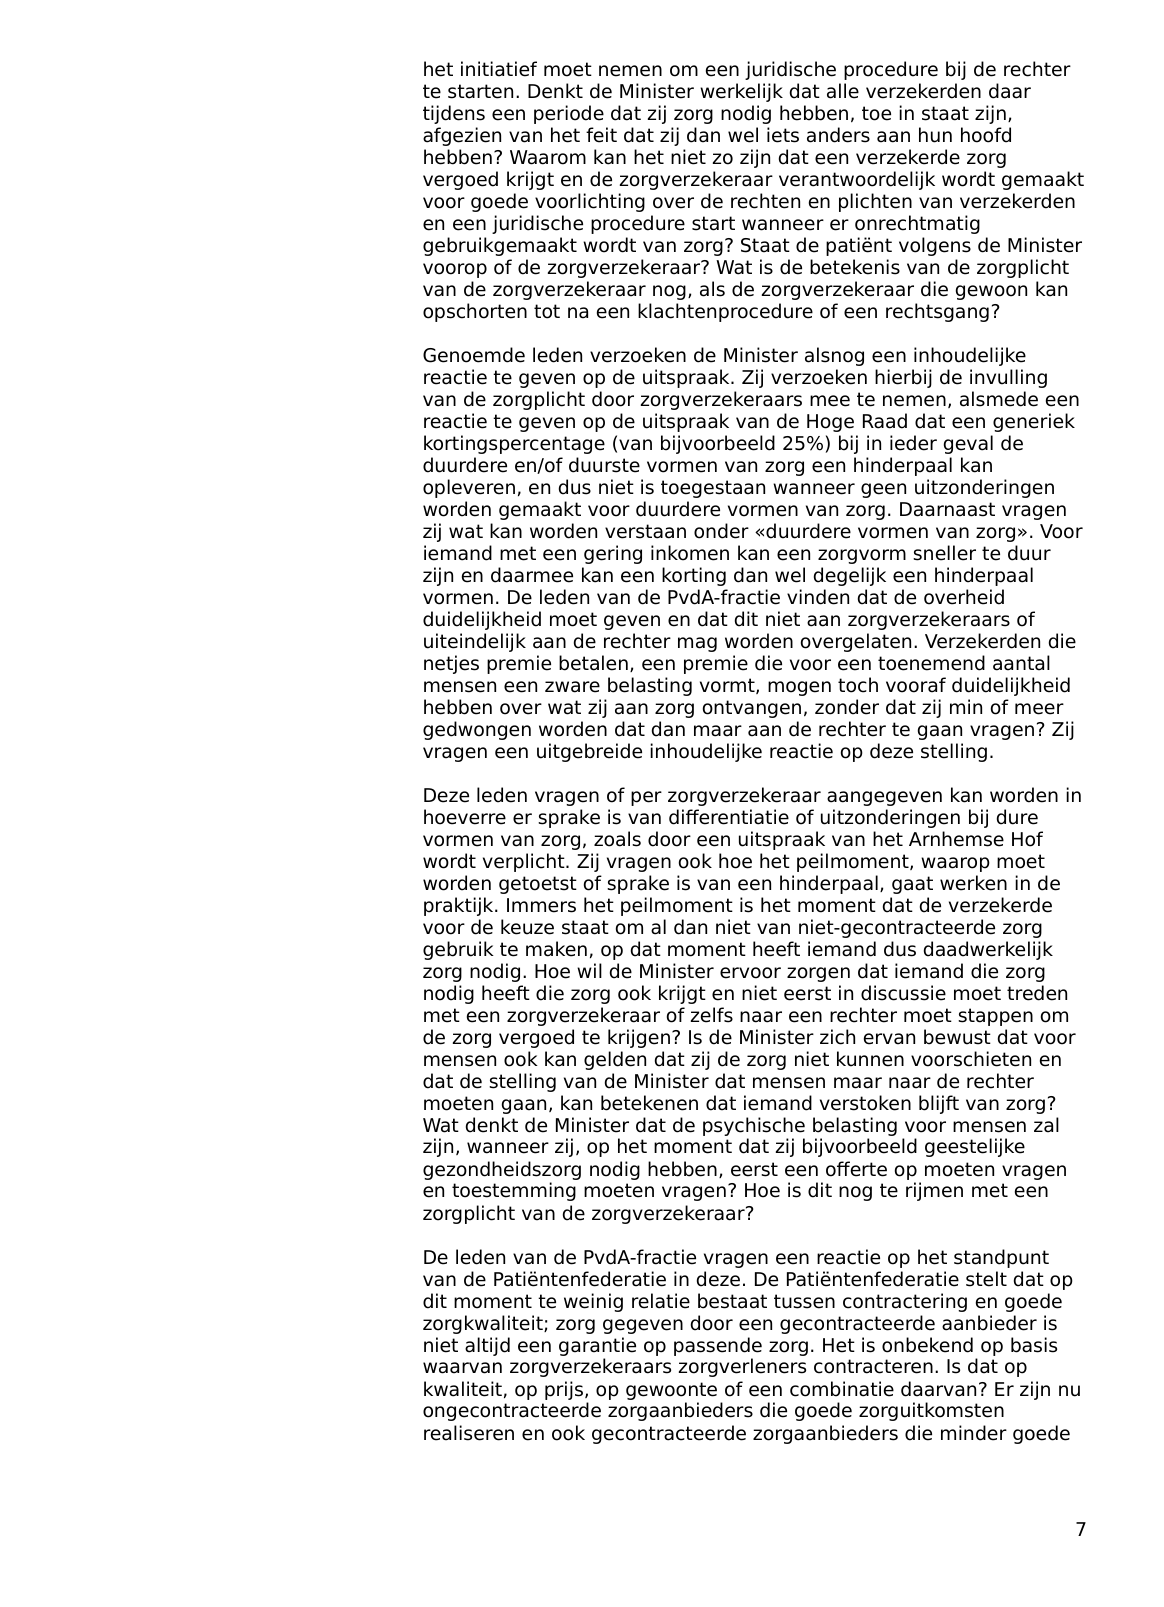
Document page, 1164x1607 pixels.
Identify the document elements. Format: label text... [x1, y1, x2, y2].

text het initiatief moet nemen om een juridische procedure bij de rechter te starten. Denkt de Minister werkelijk dat alle verzekerden daar tijdens een periode dat zij zorg nodig hebben, toe in staat zijn, afgezien van het feit dat zij dan wel iets anders aan hun hoofd hebben? Waarom kan het niet zo zijn dat een verzekerde zorg vergoed krijgt en de zorgverzekeraar verantwoordelijk wordt gemaakt voor goede voorlichting over de rechten en plichten van verzekerden en een juridische procedure start wanneer er onrechtmatig gebruikgemaakt wordt van zorg? Staat de patiënt volgens de Minister voorop of de zorgverzekeraar? Wat is de betekenis van de zorgplicht van de zorgverzekeraar nog, als de zorgverzekeraar die gewoon kan opschorten tot na een klachtenprocedure of een rechtsgang? [422, 59, 1087, 323]
text Genoemde leden verzoeken de Minister alsnog een inhoudelijke reactie te geven op de uitspraak. Zij verzoeken hierbij de invulling van de zorgplicht door zorgverzekeraars mee te nemen, alsmede een reactie te geven op de uitspraak van de Hoge Raad dat een generiek kortingspercentage (van bijvoorbeeld 25%) bij in ieder geval de duurdere en/of duurste vormen van zorg een hinderpaal kan opleveren, en dus niet is toegestaan wanneer geen uitzonderingen worden gemaakt voor duurdere vormen van zorg. Daarnaast vragen zij wat kan worden verstaan onder «duurdere vormen van zorg». Voor iemand met een gering inkomen kan een zorgvorm sneller te duur zijn en daarmee kan een korting dan wel degelijk een hinderpaal vormen. De leden van de PvdA-fractie vinden dat de overheid duidelijkheid moet geven en dat dit niet aan zorgverzekeraars of uiteindelijk aan de rechter mag worden overgelaten. Verzekerden die netjes premie betalen, een premie die voor een toenemend aantal mensen een zware belasting vormt, mogen toch vooraf duidelijkheid hebben over wat zij aan zorg ontvangen, zonder dat zij min of meer gedwongen worden dat dan maar aan de rechter te gaan vragen? Zij vragen een uitgebreide inhoudelijke reactie op deze stelling. [422, 345, 1087, 763]
text De leden van de PvdA-fractie vragen een reactie op het standpunt van de Patiëntenfederatie in deze. De Patiëntenfederatie stelt dat op dit moment te weinig relatie bestaat tussen contractering en goede zorgkwaliteit; zorg gegeven door een gecontracteerde aanbieder is niet altijd een garantie op passende zorg. Het is onbekend op basis waarvan zorgverzekeraars zorgverleners contracteren. Is dat op kwaliteit, op prijs, op gewoonte of een combinatie daarvan? Er zijn nu ongecontracteerde zorgaanbieders die goede zorguitkomsten realiseren en ook gecontracteerde zorgaanbieders die minder goede [422, 1247, 1087, 1444]
text Deze leden vragen of per zorgverzekeraar aangegeven kan worden in hoeverre er sprake is van differentiatie of uitzonderingen bij dure vormen van zorg, zoals door een uitspraak van het Arnhemse Hof wordt verplicht. Zij vragen ook hoe het peilmoment, waarop moet worden getoetst of sprake is van een hinderpaal, gaat werken in de praktijk. Immers het peilmoment is het moment dat de verzekerde voor de keuze staat om al dan niet van niet-gecontracteerde zorg gebruik te maken, op dat moment heeft iemand dus daadwerkelijk zorg nodig. Hoe wil de Minister ervoor zorgen dat iemand die zorg nodig heeft die zorg ook krijgt en niet eerst in discussie moet treden met een zorgverzekeraar of zelfs naar een rechter moet stappen om de zorg vergoed te krijgen? Is de Minister zich ervan bewust dat voor mensen ook kan gelden dat zij de zorg niet kunnen voorschieten en dat de stelling van de Minister dat mensen maar naar de rechter moeten gaan, kan betekenen dat iemand verstoken blijft van zorg? Wat denkt de Minister dat de psychische belasting voor mensen zal zijn, wanneer zij, op het moment dat zij bijvoorbeeld geestelijke gezondheidszorg nodig hebben, eerst een offerte op moeten vragen en toestemming moeten vragen? Hoe is dit nog te rijmen met een zorgplicht van de zorgverzekeraar? [422, 785, 1087, 1224]
